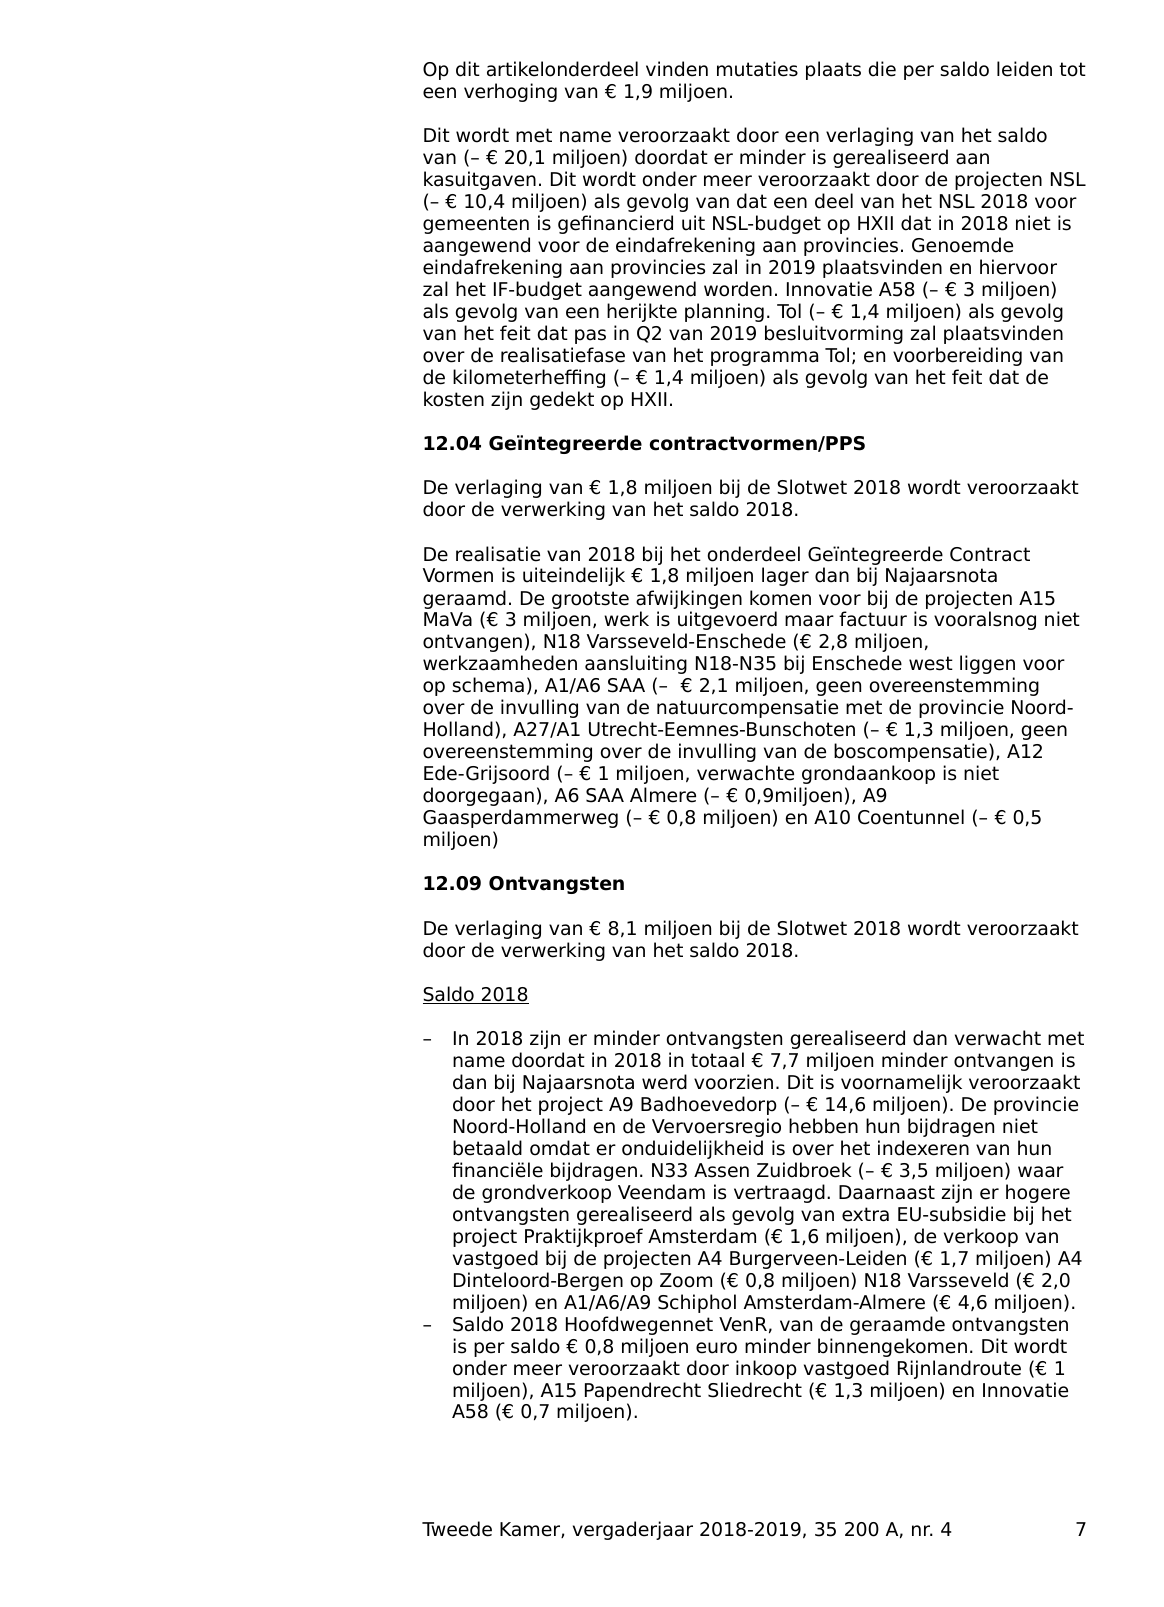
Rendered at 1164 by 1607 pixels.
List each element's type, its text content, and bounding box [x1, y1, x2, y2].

text De realisatie van 2018 bij het onderdeel Geïntegreerde Contract Vormen is uiteindelijk € 1,8 miljoen lager dan bij Najaarsnota geraamd. De grootste afwijkingen komen voor bij de projecten A15 MaVa (€ 3 miljoen, werk is uitgevoerd maar factuur is vooralsnog niet ontvangen), N18 Varsseveld-Enschede (€ 2,8 miljoen, werkzaamheden aansluiting N18-N35 bij Enschede west liggen voor op schema), A1/A6 SAA (– € 2,1 miljoen, geen overeenstemming over de invulling van de natuurcompensatie met de provincie Noord-Holland), A27/A1 Utrecht-Eemnes-Bunschoten (– € 1,3 miljoen, geen overeenstemming over de invulling van de boscompensatie), A12 Ede-Grijsoord (– € 1 miljoen, verwachte grondaankoop is niet doorgegaan), A6 SAA Almere (– € 0,9miljoen), A9 Gaasperdammerweg (– € 0,8 miljoen) en A10 Coentunnel (– € 0,5 miljoen) [422, 543, 1087, 851]
text – In 2018 zijn er minder ontvangsten gerealiseerd dan verwacht met name doordat in 2018 in totaal € 7,7 miljoen minder ontvangen is dan bij Najaarsnota werd voorzien. Dit is voornamelijk veroorzaakt door het project A9 Badhoevedorp (– € 14,6 miljoen). De provincie Noord-Holland en de Vervoersregio hebben hun bijdragen niet betaald omdat er onduidelijkheid is over het indexeren van hun financiële bijdragen. N33 Assen Zuidbroek (– € 3,5 miljoen) waar de grondverkoop Veendam is vertraagd. Daarnaast zijn er hogere ontvangsten gerealiseerd als gevolg van extra EU-subsidie bij het project Praktijkproef Amsterdam (€ 1,6 miljoen), de verkoop van vastgoed bij de projecten A4 Burgerveen-Leiden (€ 1,7 miljoen) A4 Dinteloord-Bergen op Zoom (€ 0,8 miljoen) N18 Varsseveld (€ 2,0 miljoen) en A1/A6/A9 Schiphol Amsterdam-Almere (€ 4,6 miljoen). [422, 1028, 1087, 1313]
text De verlaging van € 1,8 miljoen bij de Slotwet 2018 wordt veroorzaakt door de verwerking van het saldo 2018. [422, 477, 1087, 521]
subtitle 12.09 Ontvangsten [422, 873, 1087, 895]
text – Saldo 2018 Hoofdwegennet VenR, van de geraamde ontvangsten is per saldo € 0,8 miljoen euro minder binnengekomen. Dit wordt onder meer veroorzaakt door inkoop vastgoed Rijnlandroute (€ 1 miljoen), A15 Papendrecht Sliedrecht (€ 1,3 miljoen) en Innovatie A58 (€ 0,7 miljoen). [422, 1313, 1087, 1423]
subtitle Saldo 2018 [422, 984, 1087, 1006]
text De verlaging van € 8,1 miljoen bij de Slotwet 2018 wordt veroorzaakt door de verwerking van het saldo 2018. [422, 917, 1087, 961]
text Op dit artikelonderdeel vinden mutaties plaats die per saldo leiden tot een verhoging van € 1,9 miljoen. [422, 59, 1087, 103]
text Dit wordt met name veroorzaakt door een verlaging van het saldo van (– € 20,1 miljoen) doordat er minder is gerealiseerd aan kasuitgaven. Dit wordt onder meer veroorzaakt door de projecten NSL (– € 10,4 miljoen) als gevolg van dat een deel van het NSL 2018 voor gemeenten is gefinancierd uit NSL-budget op HXII dat in 2018 niet is aangewend voor de eindafrekening aan provincies. Genoemde eindafrekening aan provincies zal in 2019 plaatsvinden en hiervoor zal het IF-budget aangewend worden. Innovatie A58 (– € 3 miljoen) als gevolg van een herijkte planning. Tol (– € 1,4 miljoen) als gevolg van het feit dat pas in Q2 van 2019 besluitvorming zal plaatsvinden over de realisatiefase van het programma Tol; en voorbereiding van de kilometerheffing (– € 1,4 miljoen) als gevolg van het feit dat de kosten zijn gedekt op HXII. [422, 125, 1087, 411]
subtitle 12.04 Geïntegreerde contractvormen/PPS [422, 433, 1087, 455]
